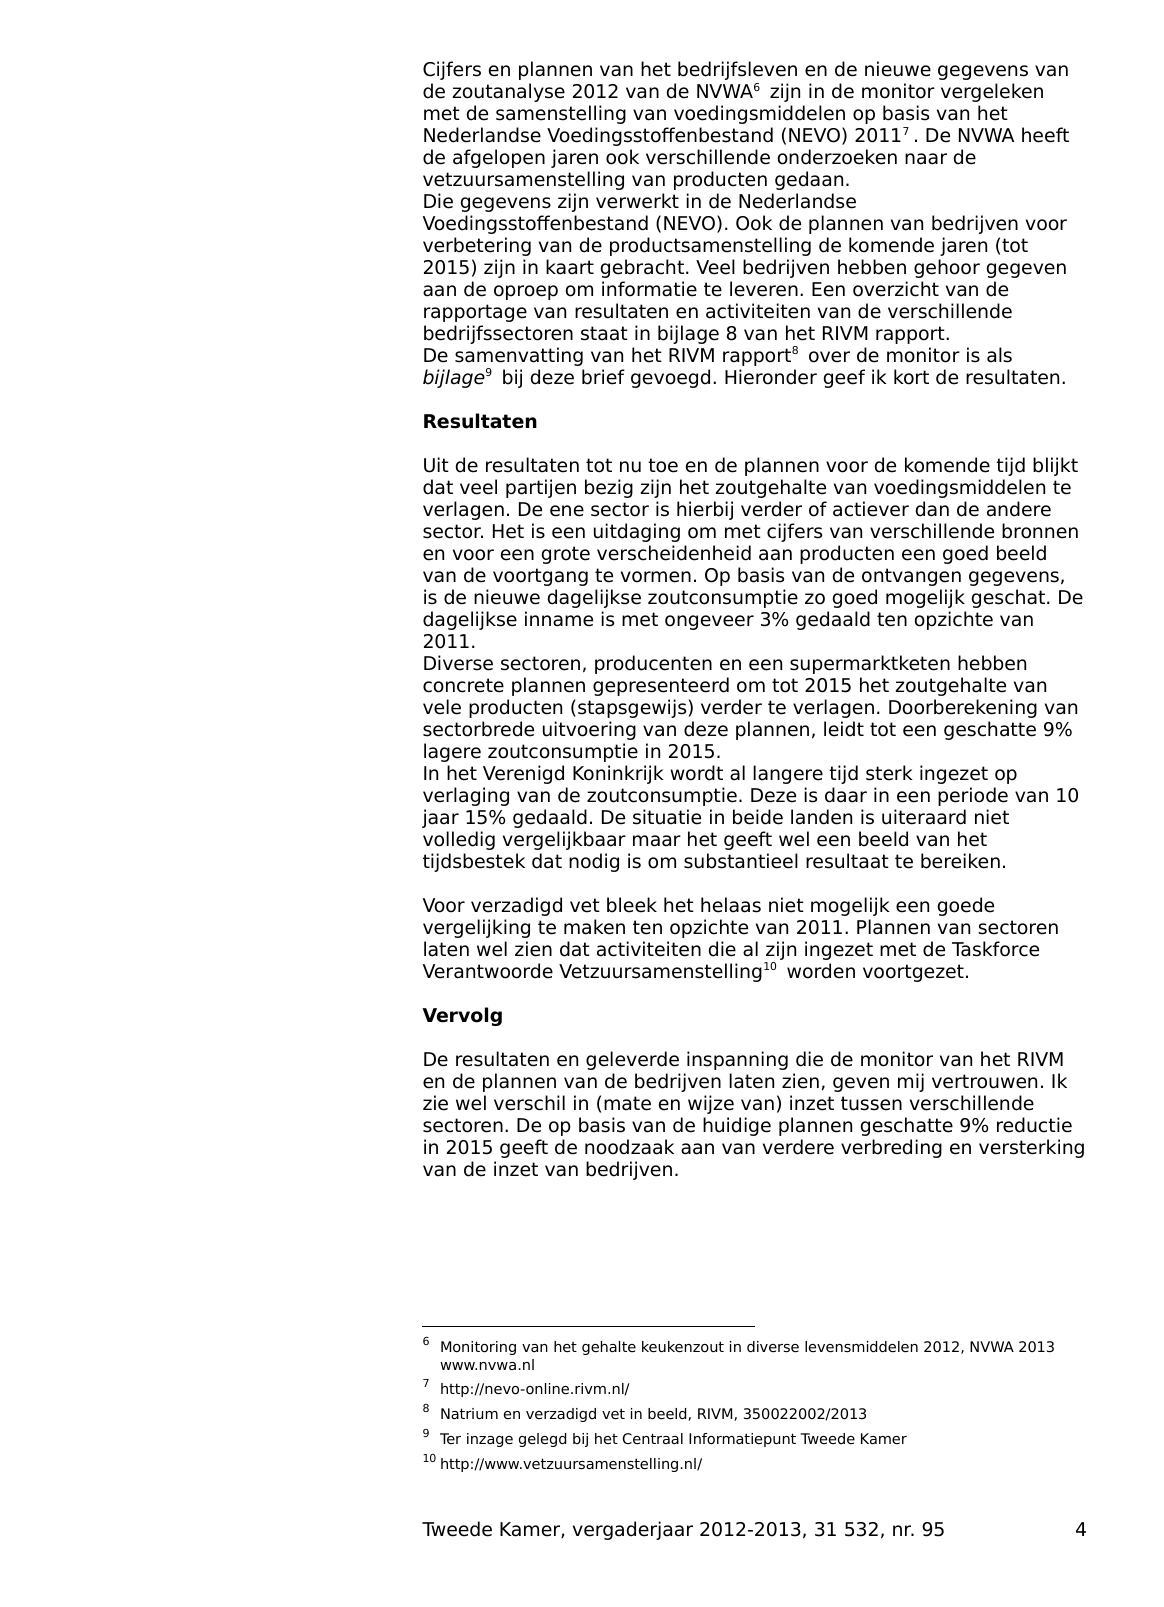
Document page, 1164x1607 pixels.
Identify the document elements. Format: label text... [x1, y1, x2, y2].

text Monitoring van het gehalte keukenzout in diverse levensmiddelen 2012, NVWA 2013 www.nvwa.nl [422, 1335, 1087, 1374]
text Natrium en verzadigd vet in beeld, RIVM, 350022002/2013 [422, 1402, 1087, 1424]
text http://www.vetzuursamenstelling.nl/ [422, 1452, 1087, 1474]
text Uit de resultaten tot nu toe en de plannen voor de komende tijd blijkt dat veel partijen bezig zijn het zoutgehalte van voedingsmiddelen te verlagen. De ene sector is hierbij verder of actiever dan de andere sector. Het is een uitdaging om met cijfers van verschillende bronnen en voor een grote verscheidenheid aan producten een goed beeld van de voortgang te vormen. Op basis van de ontvangen gegevens, is de nieuwe dagelijkse zoutconsumptie zo goed mogelijk geschat. De dagelijkse inname is met ongeveer 3% gedaald ten opzichte van 2011. [422, 455, 1087, 653]
text Cijfers en plannen van het bedrijfsleven en de nieuwe gegevens van de zoutanalyse 2012 van de NVWA zijn in de monitor vergeleken met de samenstelling van voedingsmiddelen op basis van het Nederlandse Voedingsstoffenbestand (NEVO) 2011. De NVWA heeft de afgelopen jaren ook verschillende onderzoeken naar de vetzuursamenstelling van producten gedaan. [422, 59, 1087, 191]
text Die gegevens zijn verwerkt in de Nederlandse Voedingsstoffenbestand (NEVO). Ook de plannen van bedrijven voor verbetering van de productsamenstelling de komende jaren (tot 2015) zijn in kaart gebracht. Veel bedrijven hebben gehoor gegeven aan de oproep om informatie te leveren. Een overzicht van de rapportage van resultaten en activiteiten van de verschillende bedrijfssectoren staat in bijlage 8 van het RIVM rapport. [422, 191, 1087, 345]
text De resultaten en geleverde inspanning die de monitor van het RIVM en de plannen van de bedrijven laten zien, geven mij vertrouwen. Ik zie wel verschil in (mate en wijze van) inzet tussen verschillende sectoren. De op basis van de huidige plannen geschatte 9% reductie in 2015 geeft de noodzaak aan van verdere verbreding en versterking van de inzet van bedrijven. [422, 1049, 1087, 1181]
text De samenvatting van het RIVM rapport over de monitor is als bijlage bij deze brief gevoegd. Hieronder geef ik kort de resultaten. [422, 345, 1087, 389]
text Voor verzadigd vet bleek het helaas niet mogelijk een goede vergelijking te maken ten opzichte van 2011. Plannen van sectoren laten wel zien dat activiteiten die al zijn ingezet met de Taskforce Verantwoorde Vetzuursamenstelling worden voortgezet. [422, 895, 1087, 983]
subtitle Vervolg [422, 1005, 1087, 1027]
text Diverse sectoren, producenten en een supermarktketen hebben concrete plannen gepresenteerd om tot 2015 het zoutgehalte van vele producten (stapsgewijs) verder te verlagen. Doorberekening van sectorbrede uitvoering van deze plannen, leidt tot een geschatte 9% lagere zoutconsumptie in 2015. [422, 653, 1087, 763]
subtitle Resultaten [422, 411, 1087, 433]
text In het Verenigd Koninkrijk wordt al langere tijd sterk ingezet op verlaging van de zoutconsumptie. Deze is daar in een periode van 10 jaar 15% gedaald. De situatie in beide landen is uiteraard niet volledig vergelijkbaar maar het geeft wel een beeld van het tijdsbestek dat nodig is om substantieel resultaat te bereiken. [422, 763, 1087, 873]
text Ter inzage gelegd bij het Centraal Informatiepunt Tweede Kamer [422, 1427, 1087, 1449]
text http://nevo-online.rivm.nl/ [422, 1377, 1087, 1399]
